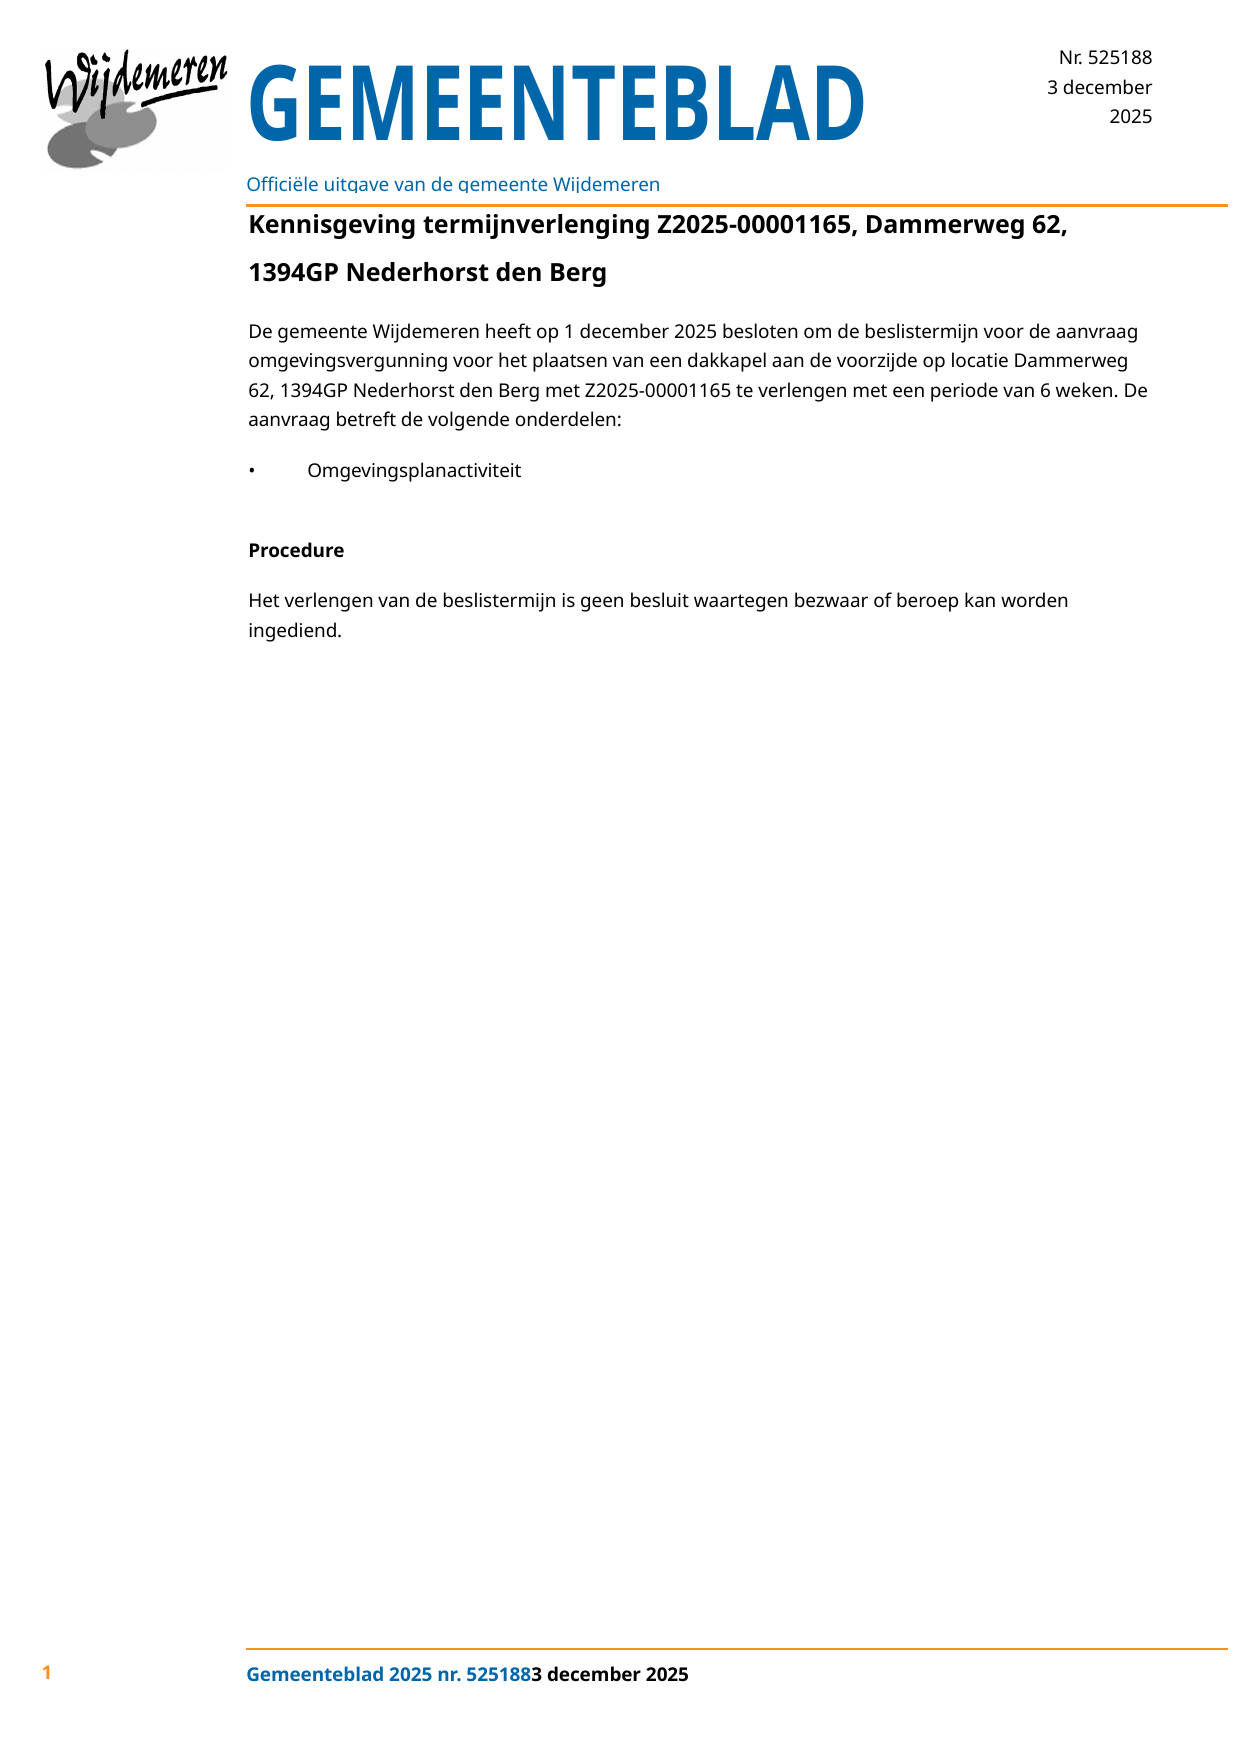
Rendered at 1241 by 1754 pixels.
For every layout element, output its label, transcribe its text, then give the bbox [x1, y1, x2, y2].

text Het verlengen van de beslistermijn is geen besluit waartegen bezwaar of beroep kan worden ingediend. [248, 587, 1152, 643]
text De gemeente Wijdemeren heeft op 1 december 2025 besloten om de beslistermijn voor de aanvraag omgevingsvergunning voor het plaatsen van een dakkapel aan de voorzijde op locatie Dammerweg 62, 1394GP Nederhorst den Berg met Z2025-00001165 te verlengen met een periode van 6 weken. De aanvraag betreft de volgende onderdelen: [248, 318, 1152, 432]
list Omgevingsplanactiviteit [248, 457, 1152, 483]
text Procedure [248, 537, 1152, 563]
text Kennisgeving termijnverlenging Z2025-00001165, Dammerweg 62, 1394GP Nederhorst den Berg [248, 207, 1152, 288]
picture [41, 47, 231, 172]
